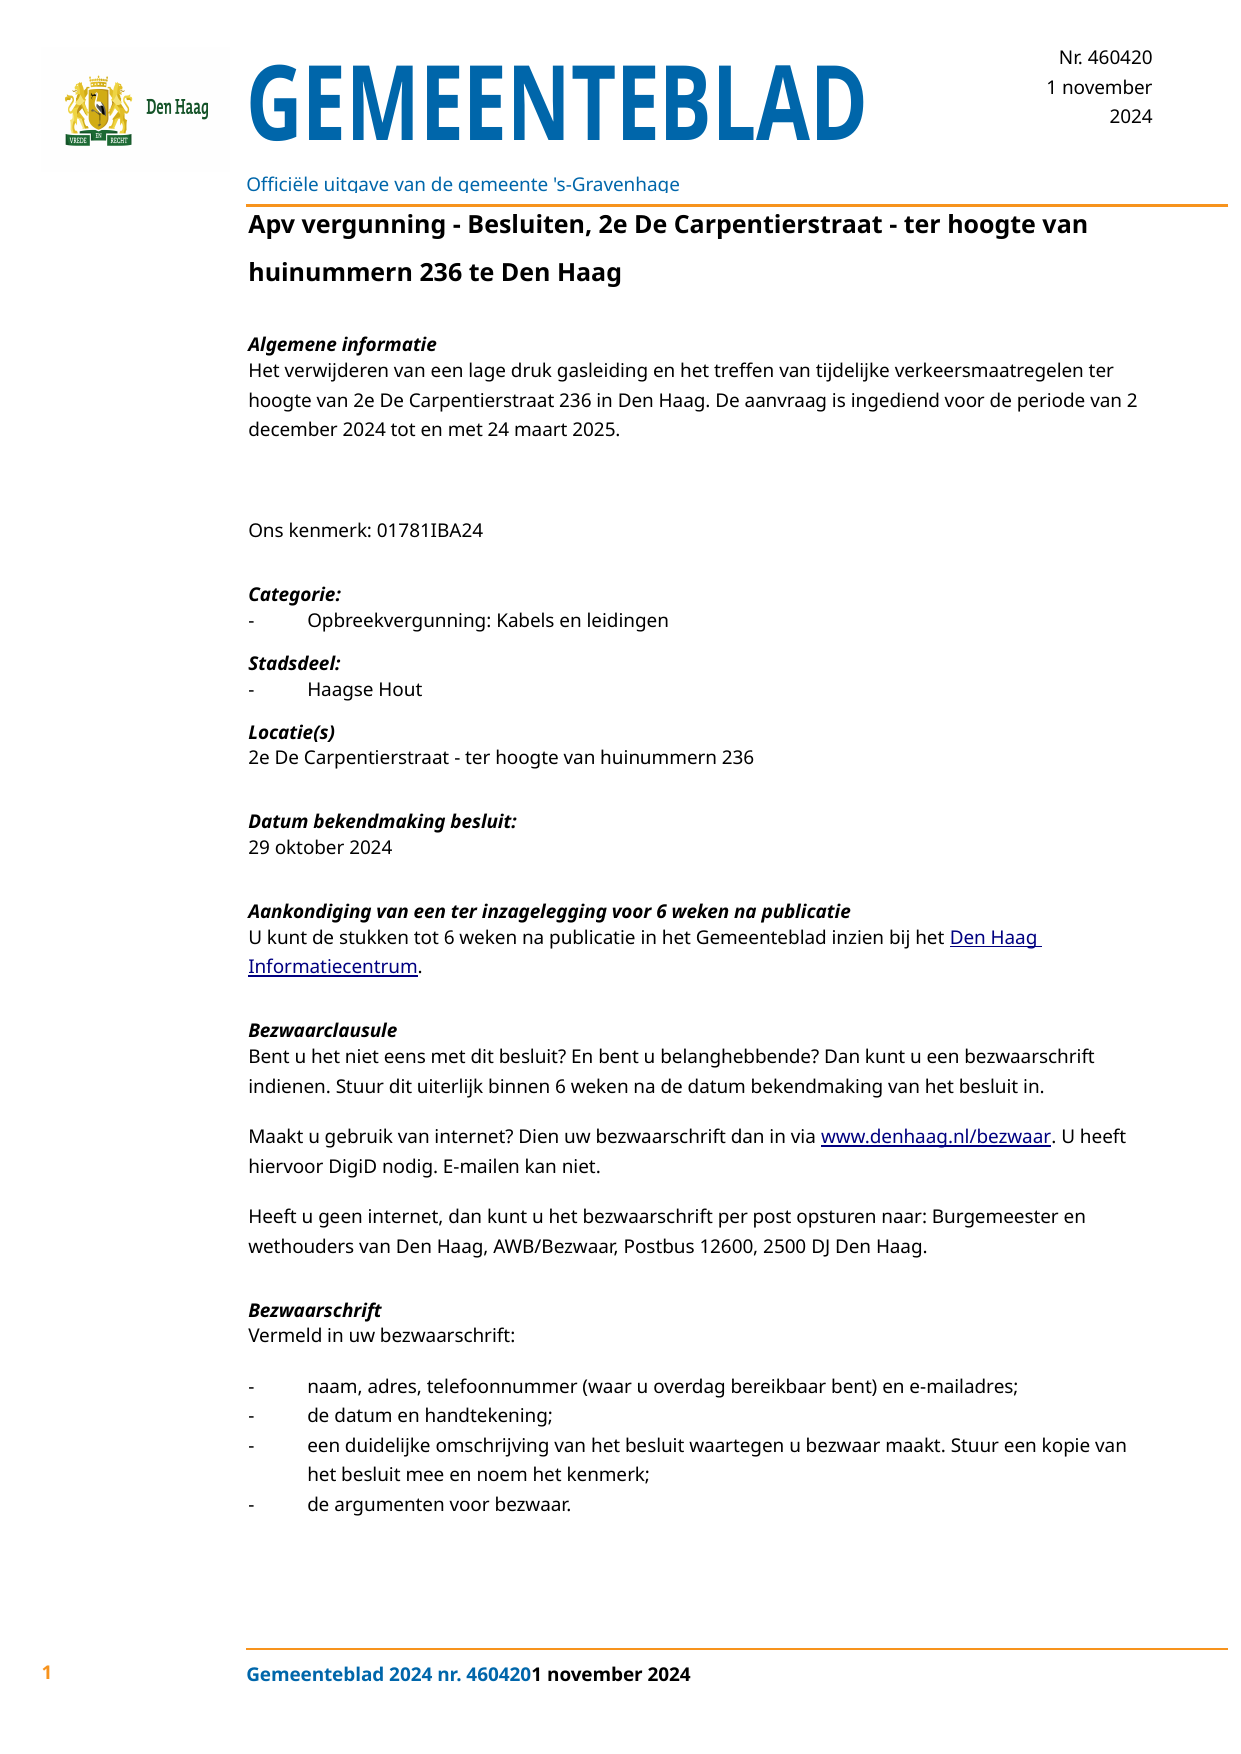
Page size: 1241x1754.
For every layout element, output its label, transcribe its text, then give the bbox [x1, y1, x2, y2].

text Aankondiging van een ter inzagelegging voor 6 weken na publicatie [248, 898, 1152, 924]
text 29 oktober 2024 [248, 834, 1152, 860]
text Apv vergunning - Besluiten, 2e De Carpentierstraat - ter hoogte van huinummern 236 te Den Haag [248, 207, 1152, 288]
text Stadsdeel: [248, 650, 1152, 676]
picture [41, 47, 231, 172]
list naam, adres, telefoonnummer (waar u overdag bereikbaar bent) en e-mailadres; [248, 1373, 1152, 1399]
text 2e De Carpentierstraat - ter hoogte van huinummern 236 [248, 744, 1152, 770]
text Bezwaarclausule [248, 1017, 1152, 1043]
text Categorie: [248, 581, 1152, 607]
text Maakt u gebruik van internet? Dien uw bezwaarschrift dan in via www.denhaag.nl/bezwaar. U heeft hiervoor DigiD nodig. E-mailen kan niet. [248, 1123, 1152, 1178]
text Bent u het niet eens met dit besluit? En bent u belanghebbende? Dan kunt u een bezwaarschrift indienen. Stuur dit uiterlijk binnen 6 weken na de datum bekendmaking van het besluit in. [248, 1043, 1152, 1098]
text Datum bekendmaking besluit: [248, 808, 1152, 834]
list de argumenten voor bezwaar. [248, 1491, 1152, 1517]
text Locatie(s) [248, 719, 1152, 744]
text Het verwijderen van een lage druk gasleiding en het treffen van tijdelijke verkeersmaatregelen ter hoogte van 2e De Carpentierstraat 236 in Den Haag. De aanvraag is ingediend voor de periode van 2 december 2024 tot en met 24 maart 2025. [248, 357, 1152, 442]
list de datum en handtekening; [248, 1402, 1152, 1428]
list een duidelijke omschrijving van het besluit waartegen u bezwaar maakt. Stuur een kopie van het besluit mee en noem het kenmerk; [248, 1432, 1152, 1487]
text Bezwaarschrift [248, 1297, 1152, 1322]
text U kunt de stukken tot 6 weken na publicatie in het Gemeenteblad inzien bij het Den Haag Informatiecentrum. [248, 924, 1152, 979]
text Algemene informatie [248, 331, 1152, 357]
list Opbreekvergunning: Kabels en leidingen [248, 607, 1152, 633]
text Ons kenmerk: 01781IBA24 [248, 517, 1152, 543]
list Haagse Hout [248, 676, 1152, 701]
text Heeft u geen internet, dan kunt u het bezwaarschrift per post opsturen naar: Burgemeester en wethouders van Den Haag, AWB/Bezwaar, Postbus 12600, 2500 DJ Den Haag. [248, 1203, 1152, 1258]
text Vermeld in uw bezwaarschrift: [248, 1322, 1152, 1348]
